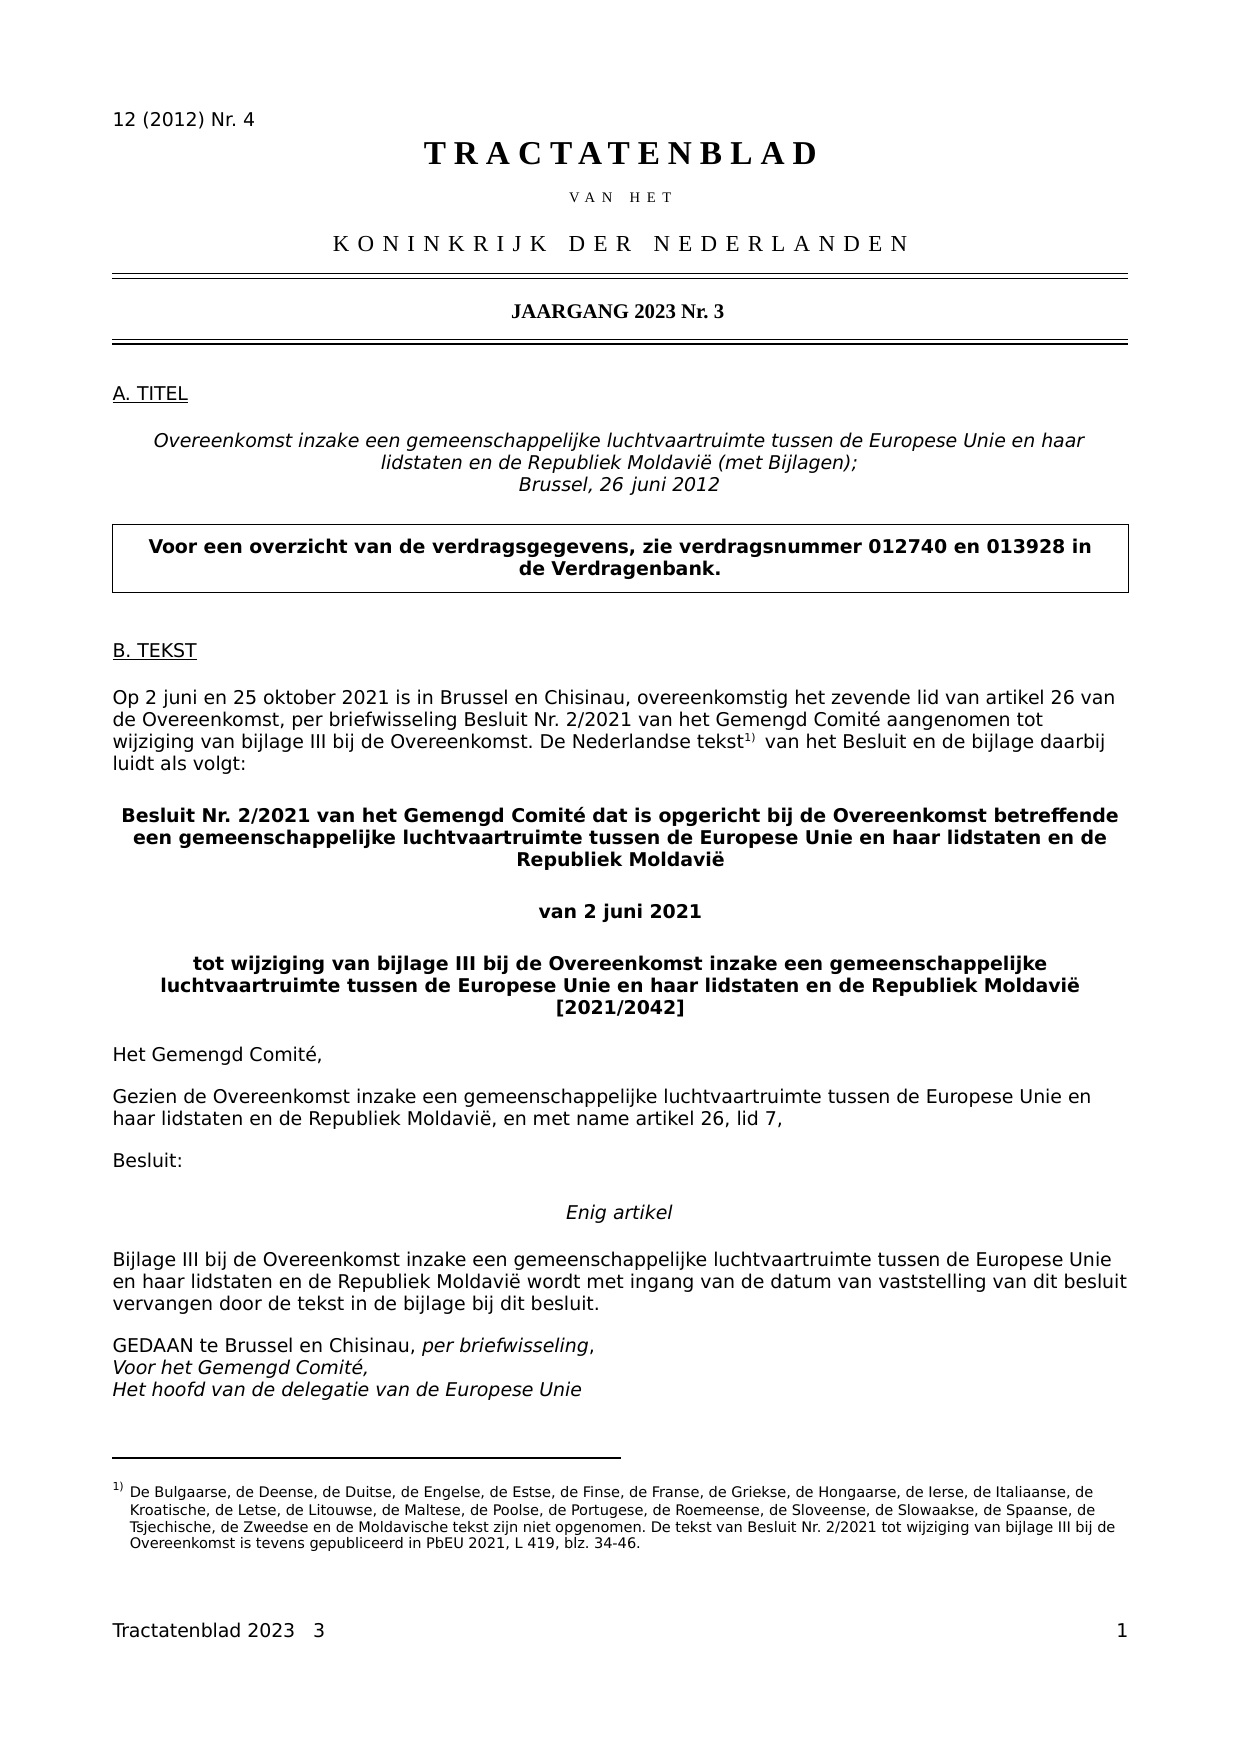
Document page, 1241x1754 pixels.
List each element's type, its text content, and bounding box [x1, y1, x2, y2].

text 12 (2012) Nr. 4 [112, 109, 1128, 131]
subtitle van 2 juni 2021 [112, 901, 1128, 923]
text Voor het Gemengd Comité, Het hoofd van de delegatie van de Europese Unie [112, 1357, 1128, 1423]
subtitle Enig artikel [112, 1202, 1128, 1224]
text KONINKRIJK DER NEDERLANDEN [112, 229, 1128, 256]
text Gezien de Overeenkomst inzake een gemeenschappelijke luchtvaartruimte tussen de Europese Unie en haar lidstaten en de Republiek Moldavië, en met name artikel 26, lid 7, [112, 1086, 1128, 1130]
subtitle A. TITEL [112, 383, 1128, 405]
subtitle tot wijziging van bijlage III bij de Overeenkomst inzake een gemeenschappelijke luchtvaartruimte tussen de Europese Unie en haar lidstaten en de Republiek Moldavië [2021/2042] [112, 953, 1128, 1019]
text Het Gemengd Comité, [112, 1044, 1128, 1066]
subtitle B. TEKST [112, 640, 1128, 662]
text VAN HET [112, 189, 1128, 206]
text GEDAAN te Brussel en Chisinau, per briefwisseling, [112, 1335, 1128, 1357]
text Besluit: [112, 1150, 1128, 1172]
text Op 2 juni en 25 oktober 2021 is in Brussel en Chisinau, overeenkomstig het zevende lid van artikel 26 van de Overeenkomst, per briefwisseling Besluit Nr. 2/2021 van het Gemengd Comité aangenomen tot wijziging van bijlage III bij de Overeenkomst. De Nederlandse tekst van het Besluit en de bijlage daarbij luidt als volgt: [112, 687, 1128, 775]
text TRACTATENBLAD [112, 133, 1128, 172]
text Overeenkomst inzake een gemeenschappelijke luchtvaartruimte tussen de Europese Unie en haar lidstaten en de Republiek Moldavië (met Bijlagen); [112, 430, 1128, 474]
subtitle Besluit Nr. 2/2021 van het Gemengd Comité dat is opgericht bij de Overeenkomst betreffende een gemeenschappelijke luchtvaartruimte tussen de Europese Unie en haar lidstaten en de Republiek Moldavië [112, 805, 1128, 871]
text De Bulgaarse, de Deense, de Duitse, de Engelse, de Estse, de Finse, de Franse, de Griekse, de Hongaarse, de Ierse, de Italiaanse, de Kroatische, de Letse, de Litouwse, de Maltese, de Poolse, de Portugese, de Roemeense, de Sloveense, de Slowaakse, de Spaanse, de Tsjechische, de Zweedse en de Moldavische tekst zijn niet opgenomen. De tekst van Besluit Nr. 2/2021 tot wijziging van bijlage III bij de Overeenkomst is tevens gepubliceerd in PbEU 2021, L 419, blz. 34-46. [112, 1479, 1128, 1552]
text JAARGANG 2023 Nr. 3 [112, 299, 1128, 323]
text Bijlage III bij de Overeenkomst inzake een gemeenschappelijke luchtvaartruimte tussen de Europese Unie en haar lidstaten en de Republiek Moldavië wordt met ingang van de datum van vaststelling van dit besluit vervangen door de tekst in de bijlage bij dit besluit. [112, 1249, 1128, 1315]
text Brussel, 26 juni 2012 [112, 474, 1128, 496]
